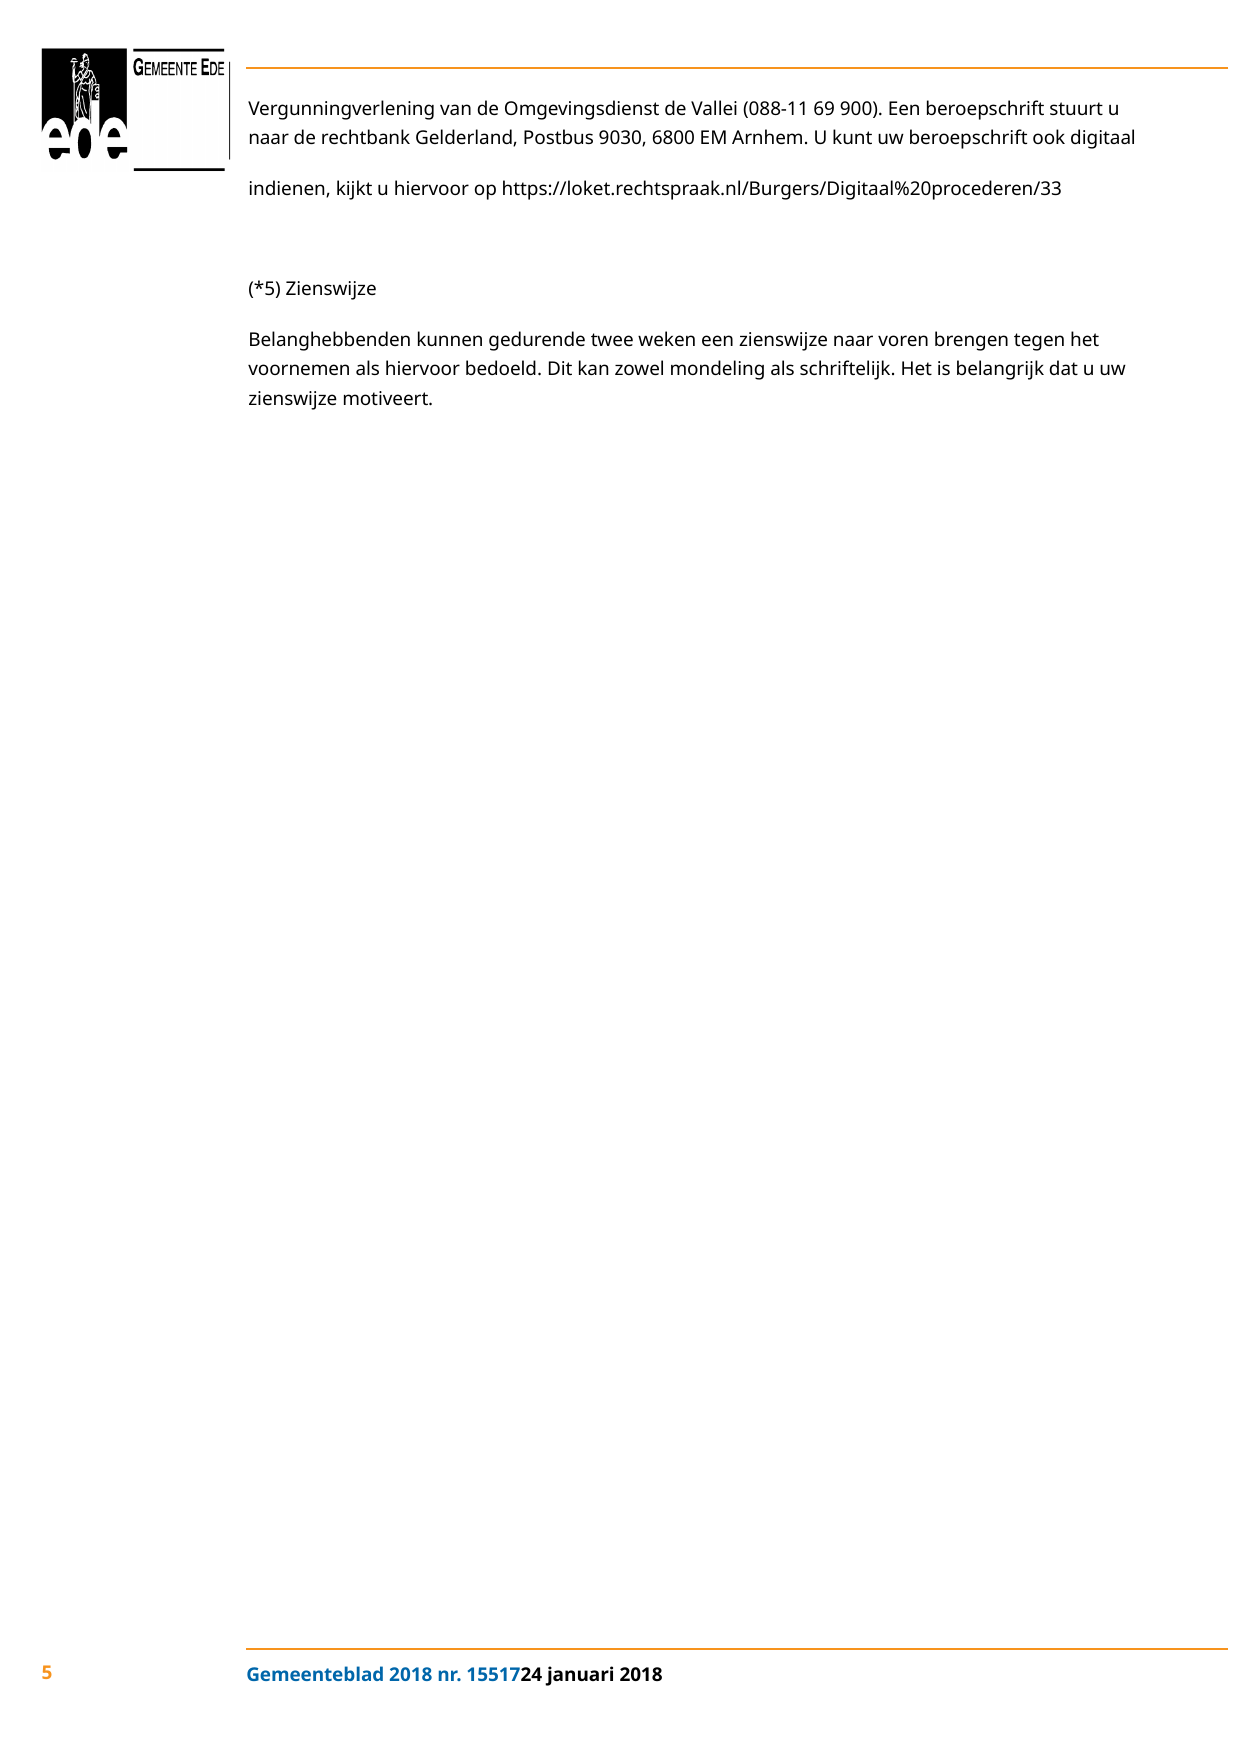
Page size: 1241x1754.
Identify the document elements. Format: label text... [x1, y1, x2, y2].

picture [41, 47, 231, 172]
text indienen, kijkt u hiervoor op https://loket.rechtspraak.nl/Burgers/Digitaal%20procederen/33 [248, 175, 1152, 201]
text Belanghebbenden kunnen gedurende twee weken een zienswijze naar voren brengen tegen het voornemen als hiervoor bedoeld. Dit kan zowel mondeling als schriftelijk. Het is belangrijk dat u uw zienswijze motiveert. [248, 326, 1152, 411]
text Vergunningverlening van de Omgevingsdienst de Vallei (088-11 69 900). Een beroepschrift stuurt u naar de rechtbank Gelderland, Postbus 9030, 6800 EM Arnhem. U kunt uw beroepschrift ook digitaal [248, 95, 1152, 150]
text (*5) Zienswijze [248, 276, 1152, 301]
